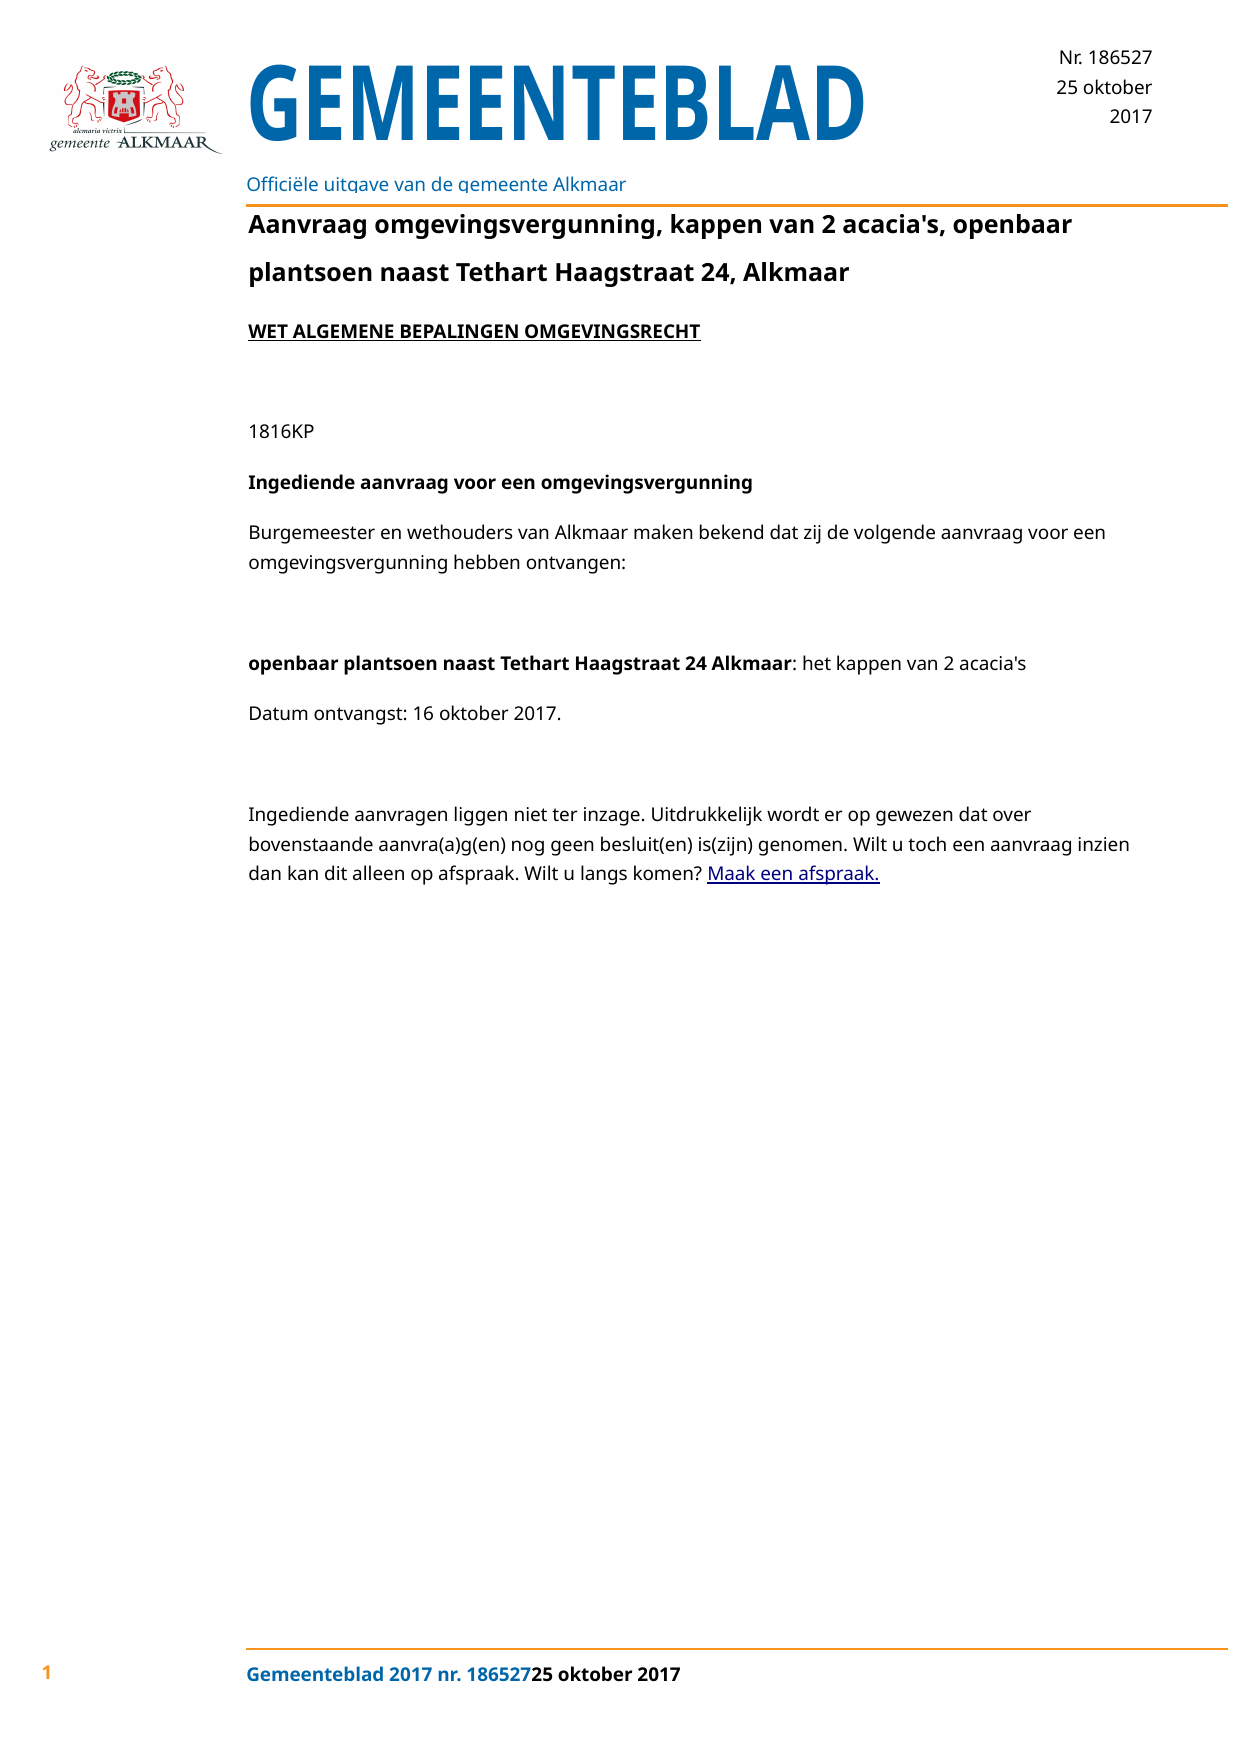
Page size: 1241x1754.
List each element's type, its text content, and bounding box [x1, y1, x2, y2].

text openbaar plantsoen naast Tethart Haagstraat 24 Alkmaar: het kappen van 2 acacia's [248, 650, 1152, 676]
text 1816KP [248, 419, 1152, 444]
text Ingediende aanvragen liggen niet ter inzage. Uitdrukkelijk wordt er op gewezen dat over bovenstaande aanvra(a)g(en) nog geen besluit(en) is(zijn) genomen. Wilt u toch een aanvraag inzien dan kan dit alleen op afspraak. Wilt u langs komen? Maak een afspraak. [248, 801, 1152, 886]
text WET ALGEMENE BEPALINGEN OMGEVINGSRECHT [248, 318, 1152, 344]
text Datum ontvangst: 16 oktober 2017. [248, 700, 1152, 726]
text Aanvraag omgevingsvergunning, kappen van 2 acacia's, openbaar plantsoen naast Tethart Haagstraat 24, Alkmaar [248, 207, 1152, 288]
text Burgemeester en wethouders van Alkmaar maken bekend dat zij de volgende aanvraag voor een omgevingsvergunning hebben ontvangen: [248, 519, 1152, 575]
text Ingediende aanvraag voor een omgevingsvergunning [248, 469, 1152, 495]
picture [41, 47, 231, 172]
